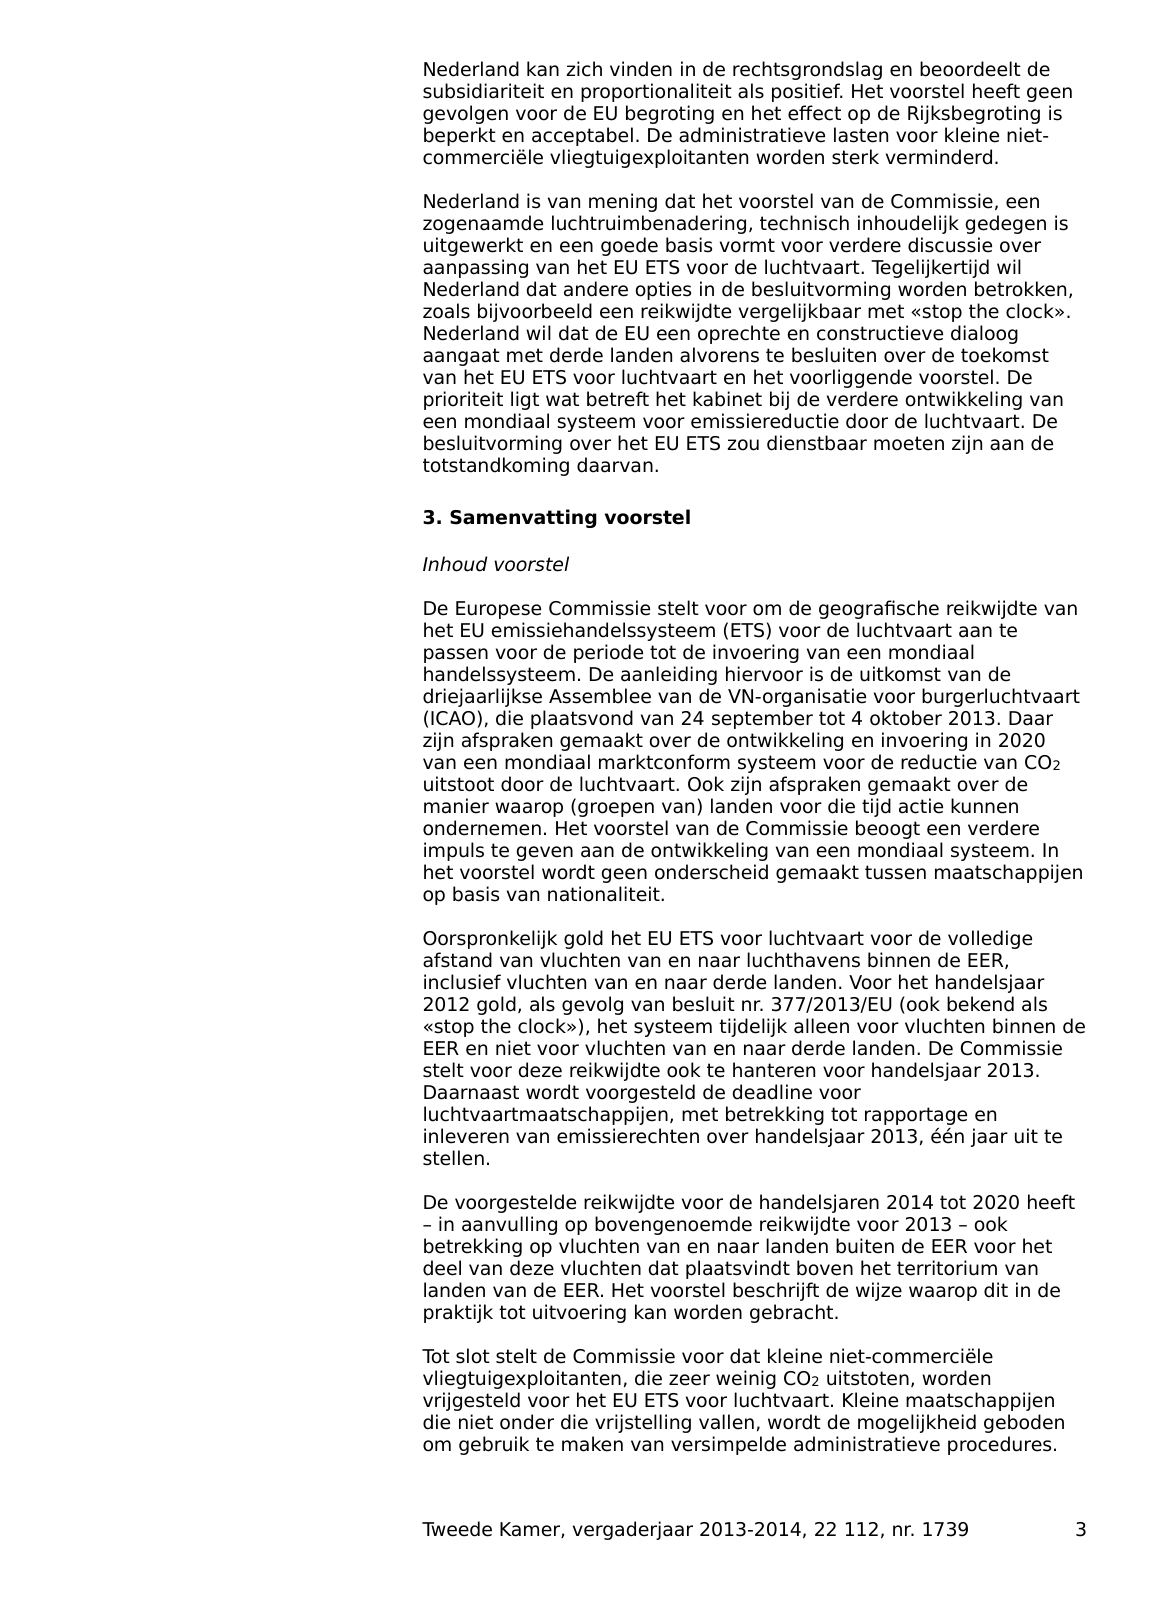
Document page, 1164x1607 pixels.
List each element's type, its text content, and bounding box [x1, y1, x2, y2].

subtitle Inhoud voorstel [422, 554, 1087, 576]
text Nederland is van mening dat het voorstel van de Commissie, een zogenaamde luchtruimbenadering, technisch inhoudelijk gedegen is uitgewerkt en een goede basis vormt voor verdere discussie over aanpassing van het EU ETS voor de luchtvaart. Tegelijkertijd wil Nederland dat andere opties in de besluitvorming worden betrokken, zoals bijvoorbeeld een reikwijdte vergelijkbaar met «stop the clock». Nederland wil dat de EU een oprechte en constructieve dialoog aangaat met derde landen alvorens te besluiten over de toekomst van het EU ETS voor luchtvaart en het voorliggende voorstel. De prioriteit ligt wat betreft het kabinet bij de verdere ontwikkeling van een mondiaal systeem voor emissiereductie door de luchtvaart. De besluitvorming over het EU ETS zou dienstbaar moeten zijn aan de totstandkoming daarvan. [422, 191, 1087, 477]
text Oorspronkelijk gold het EU ETS voor luchtvaart voor de volledige afstand van vluchten van en naar luchthavens binnen de EER, inclusief vluchten van en naar derde landen. Voor het handelsjaar 2012 gold, als gevolg van besluit nr. 377/2013/EU (ook bekend als «stop the clock»), het systeem tijdelijk alleen voor vluchten binnen de EER en niet voor vluchten van en naar derde landen. De Commissie stelt voor deze reikwijdte ook te hanteren voor handelsjaar 2013. Daarnaast wordt voorgesteld de deadline voor luchtvaartmaatschappijen, met betrekking tot rapportage en inleveren van emissierechten over handelsjaar 2013, één jaar uit te stellen. [422, 928, 1087, 1170]
text Nederland kan zich vinden in de rechtsgrondslag en beoordeelt de subsidiariteit en proportionaliteit als positief. Het voorstel heeft geen gevolgen voor de EU begroting en het effect op de Rijksbegroting is beperkt en acceptabel. De administratieve lasten voor kleine niet-commerciële vliegtuigexploitanten worden sterk verminderd. [422, 59, 1087, 169]
text De voorgestelde reikwijdte voor de handelsjaren 2014 tot 2020 heeft – in aanvulling op bovengenoemde reikwijdte voor 2013 – ook betrekking op vluchten van en naar landen buiten de EER voor het deel van deze vluchten dat plaatsvindt boven het territorium van landen van de EER. Het voorstel beschrijft de wijze waarop dit in de praktijk tot uitvoering kan worden gebracht. [422, 1192, 1087, 1324]
text Tot slot stelt de Commissie voor dat kleine niet-commerciële vliegtuigexploitanten, die zeer weinig CO2 uitstoten, worden vrijgesteld voor het EU ETS voor luchtvaart. Kleine maatschappijen die niet onder die vrijstelling vallen, wordt de mogelijkheid geboden om gebruik te maken van versimpelde administratieve procedures. [422, 1346, 1087, 1456]
subtitle 3. Samenvatting voorstel [422, 507, 1087, 529]
text De Europese Commissie stelt voor om de geografische reikwijdte van het EU emissiehandelssysteem (ETS) voor de luchtvaart aan te passen voor de periode tot de invoering van een mondiaal handelssysteem. De aanleiding hiervoor is de uitkomst van de driejaarlijkse Assemblee van de VN-organisatie voor burgerluchtvaart (ICAO), die plaatsvond van 24 september tot 4 oktober 2013. Daar zijn afspraken gemaakt over de ontwikkeling en invoering in 2020 van een mondiaal marktconform systeem voor de reductie van CO2 uitstoot door de luchtvaart. Ook zijn afspraken gemaakt over de manier waarop (groepen van) landen voor die tijd actie kunnen ondernemen. Het voorstel van de Commissie beoogt een verdere impuls te geven aan de ontwikkeling van een mondiaal systeem. In het voorstel wordt geen onderscheid gemaakt tussen maatschappijen op basis van nationaliteit. [422, 598, 1087, 906]
